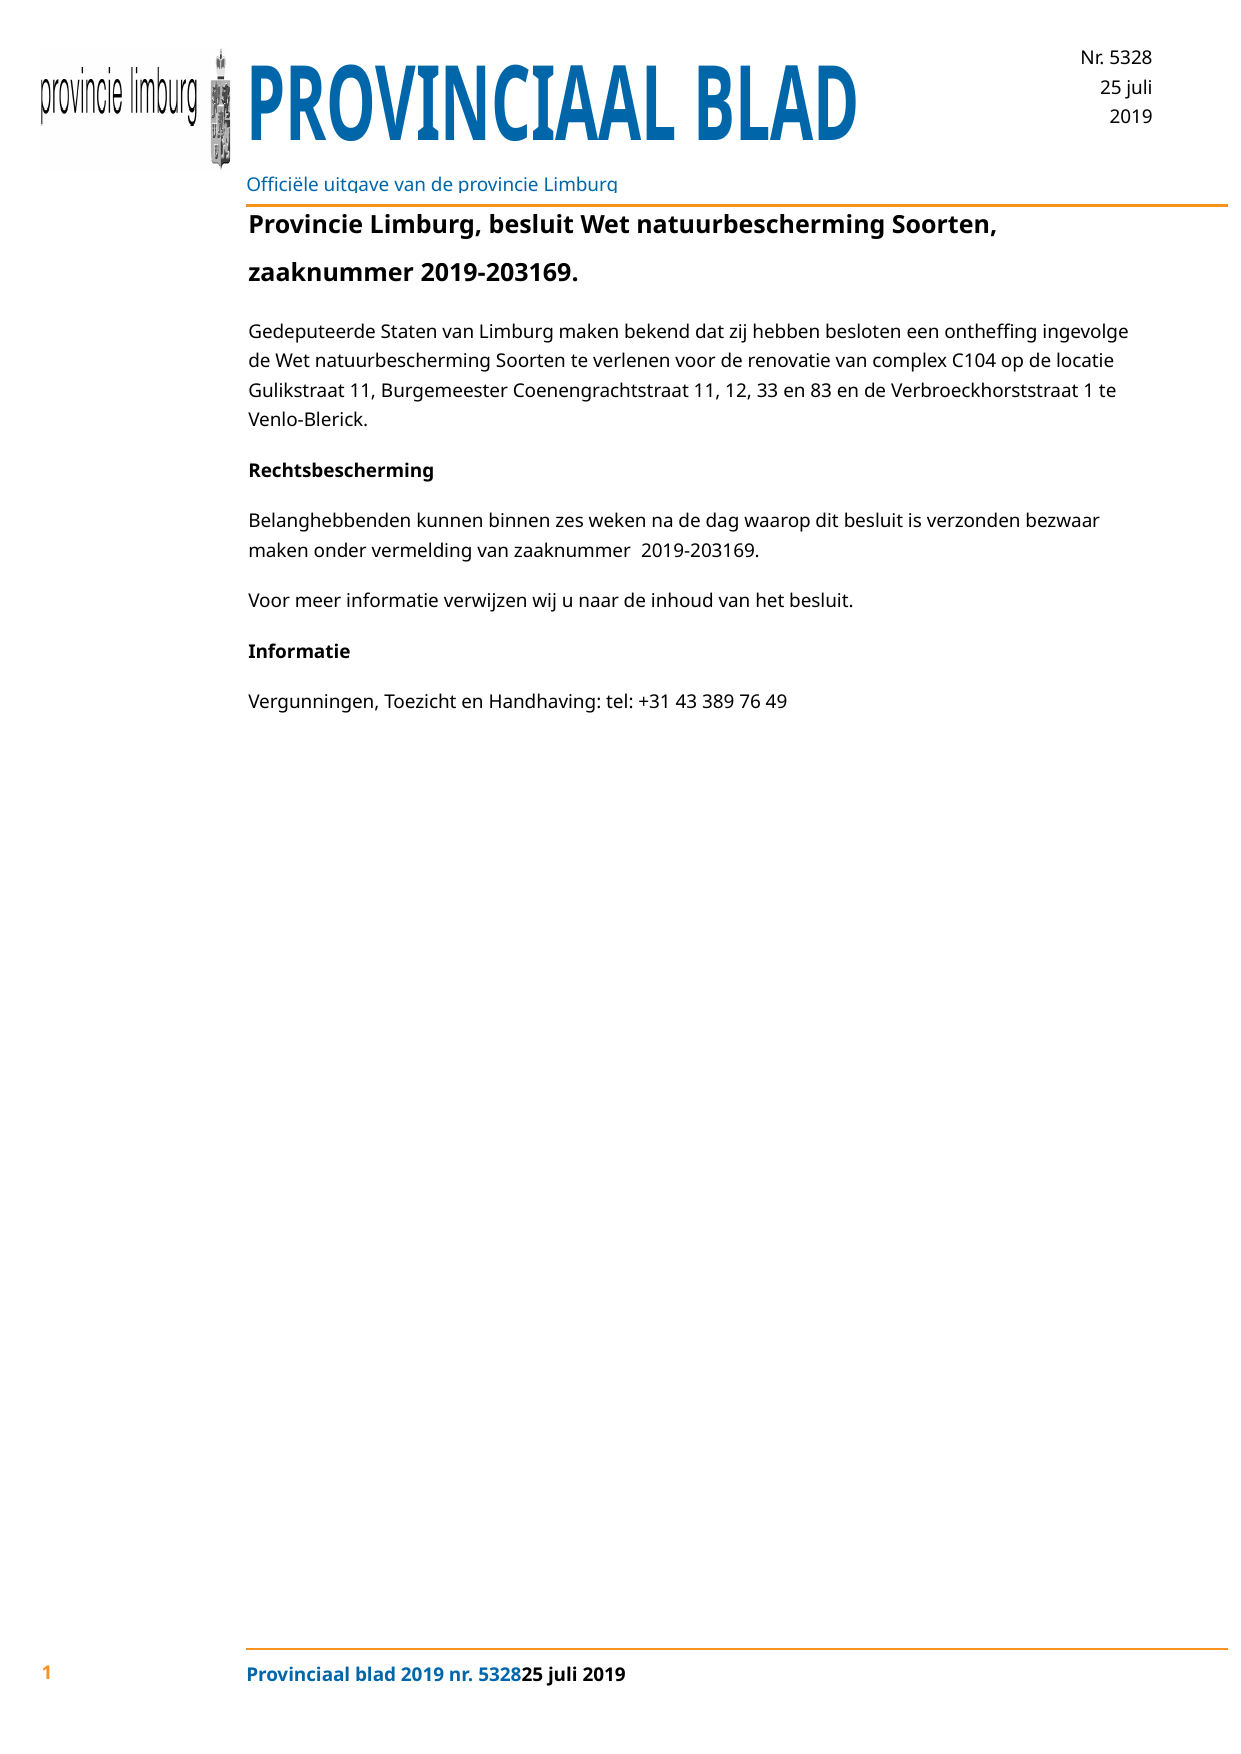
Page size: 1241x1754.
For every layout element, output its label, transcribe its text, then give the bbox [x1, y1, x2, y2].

text Belanghebbenden kunnen binnen zes weken na de dag waarop dit besluit is verzonden bezwaar maken onder vermelding van zaaknummer 2019-203169. [248, 507, 1152, 563]
text Gedeputeerde Staten van Limburg maken bekend dat zij hebben besloten een ontheffing ingevolge de Wet natuurbescherming Soorten te verlenen voor de renovatie van complex C104 op de locatie Gulikstraat 11, Burgemeester Coenengrachtstraat 11, 12, 33 en 83 en de Verbroeckhorststraat 1 te Venlo-Blerick. [248, 318, 1152, 432]
text Provincie Limburg, besluit Wet natuurbescherming Soorten, zaaknummer 2019-203169. [248, 207, 1152, 288]
text Informatie [248, 638, 1152, 664]
text Voor meer informatie verwijzen wij u naar de inhoud van het besluit. [248, 587, 1152, 613]
text Rechtsbescherming [248, 457, 1152, 483]
picture [41, 47, 231, 172]
text Vergunningen, Toezicht en Handhaving: tel: +31 43 389 76 49 [248, 688, 1152, 714]
